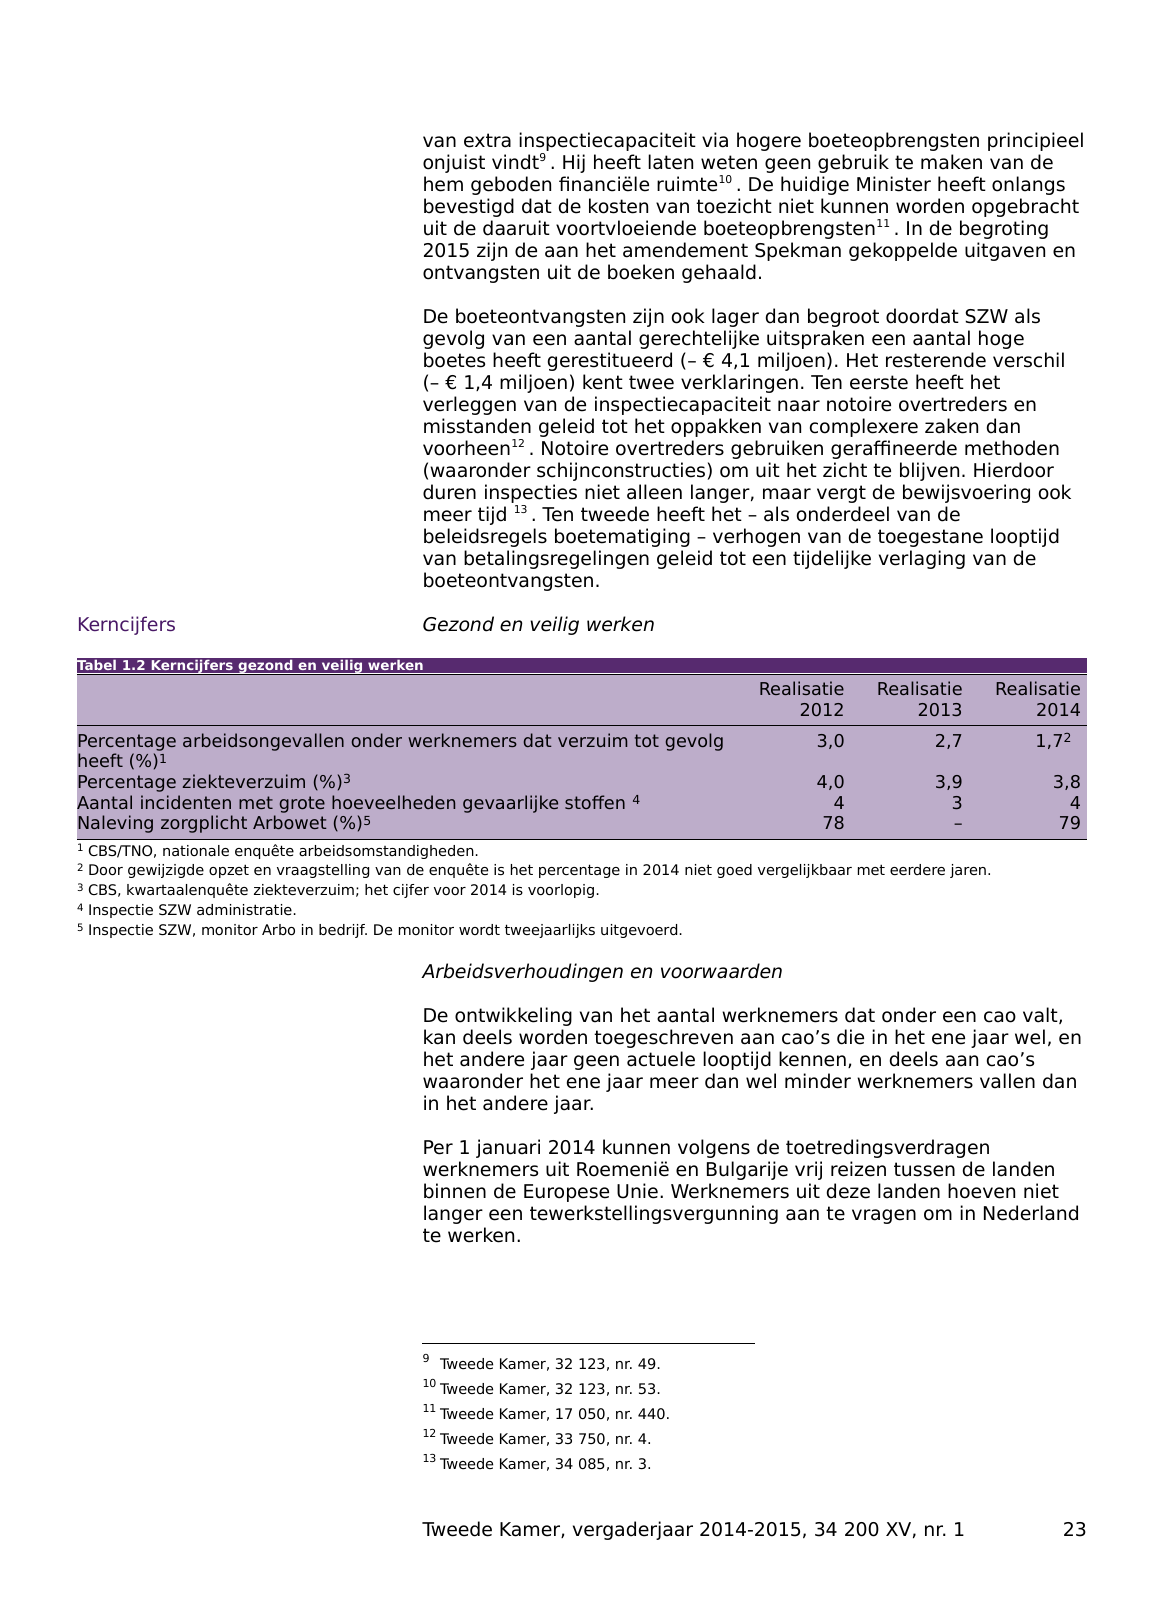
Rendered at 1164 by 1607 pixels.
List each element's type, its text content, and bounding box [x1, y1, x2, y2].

table_cell 1 CBS/TNO, nationale enquête arbeidsomstandigheden. 2 Door gewijzigde opzet en vraagstelling van de enquête is het percentage in 2014 niet goed vergelijkbaar met eerdere jaren. 3 CBS, kwartaalenquête ziekteverzuim; het cijfer voor 2014 is voorlopig. 4 Inspectie SZW administratie. 5 Inspectie SZW, monitor Arbo in bedrijf. De monitor wordt tweejaarlijks uitgevoerd. [77, 840, 1087, 939]
text Tweede Kamer, 34 085, nr. 3. [422, 1452, 1087, 1474]
text Tweede Kamer, 32 123, nr. 53. [422, 1377, 1087, 1399]
table_cell 79 [969, 813, 1087, 839]
table_cell 3,8 [969, 772, 1087, 793]
table_cell Naleving zorgplicht Arbowet (%)5 [77, 813, 732, 839]
table_cell Realisatie 2013 [850, 675, 968, 725]
table_cell Percentage arbeidsongevallen onder werknemers dat verzuim tot gevolg heeft (%)1 [77, 726, 732, 772]
text De boeteontvangsten zijn ook lager dan begroot doordat SZW als gevolg van een aantal gerechtelijke uitspraken een aantal hoge boetes heeft gerestitueerd (– € 4,1 miljoen). Het resterende verschil (– € 1,4 miljoen) kent twee verklaringen. Ten eerste heeft het verleggen van de inspectiecapaciteit naar notoire overtreders en misstanden geleid tot het oppakken van complexere zaken dan voorheen. Notoire overtreders gebruiken geraffineerde methoden (waaronder schijnconstructies) om uit het zicht te blijven. Hierdoor duren inspecties niet alleen langer, maar vergt de bewijsvoering ook meer tijd . Ten tweede heeft het – als onderdeel van de beleidsregels boetematiging – verhogen van de toegestane looptijd van betalingsregelingen geleid tot een tijdelijke verlaging van de boeteontvangsten. [422, 306, 1087, 592]
text De ontwikkeling van het aantal werknemers dat onder een cao valt, kan deels worden toegeschreven aan cao’s die in het ene jaar wel, en het andere jaar geen actuele looptijd kennen, en deels aan cao’s waaronder het ene jaar meer dan wel minder werknemers vallen dan in het andere jaar. [422, 1005, 1087, 1115]
text Tweede Kamer, 32 123, nr. 49. [422, 1352, 1087, 1374]
table_cell – [850, 813, 968, 839]
table_cell 78 [732, 813, 850, 839]
table_cell 3,9 [850, 772, 968, 793]
text [77, 636, 399, 644]
table_cell Realisatie 2012 [732, 675, 850, 725]
table_cell [77, 675, 732, 725]
table_header Tabel 1.2 Kerncijfers gezond en veilig werken [77, 658, 1087, 673]
text Tweede Kamer, 33 750, nr. 4. [422, 1427, 1087, 1449]
table_cell 1,72 [969, 726, 1087, 772]
table_cell 2,7 [850, 726, 968, 772]
subtitle Arbeidsverhoudingen en voorwaarden [422, 961, 1087, 983]
table_cell 4 [732, 793, 850, 813]
table_cell 4,0 [732, 772, 850, 793]
text Tweede Kamer, 17 050, nr. 440. [422, 1402, 1087, 1424]
table_cell Aantal incidenten met grote hoeveelheden gevaarlijke stoffen 4 [77, 793, 732, 813]
table_cell Percentage ziekteverzuim (%)3 [77, 772, 732, 793]
table_cell 3 [850, 793, 968, 813]
table_cell 3,0 [732, 726, 850, 772]
table_cell Realisatie 2014 [969, 675, 1087, 725]
table_cell 4 [969, 793, 1087, 813]
text Gezond en veilig werken [422, 614, 1087, 636]
text Per 1 januari 2014 kunnen volgens de toetredingsverdragen werknemers uit Roemenië en Bulgarije vrij reizen tussen de landen binnen de Europese Unie. Werknemers uit deze landen hoeven niet langer een tewerkstellingsvergunning aan te vragen om in Nederland te werken. [422, 1137, 1087, 1247]
text Kerncijfers [77, 614, 399, 636]
text van extra inspectiecapaciteit via hogere boeteopbrengsten principieel onjuist vindt. Hij heeft laten weten geen gebruik te maken van de hem geboden financiële ruimte. De huidige Minister heeft onlangs bevestigd dat de kosten van toezicht niet kunnen worden opgebracht uit de daaruit voortvloeiende boeteopbrengsten. In de begroting 2015 zijn de aan het amendement Spekman gekoppelde uitgaven en ontvangsten uit de boeken gehaald. [422, 130, 1087, 284]
